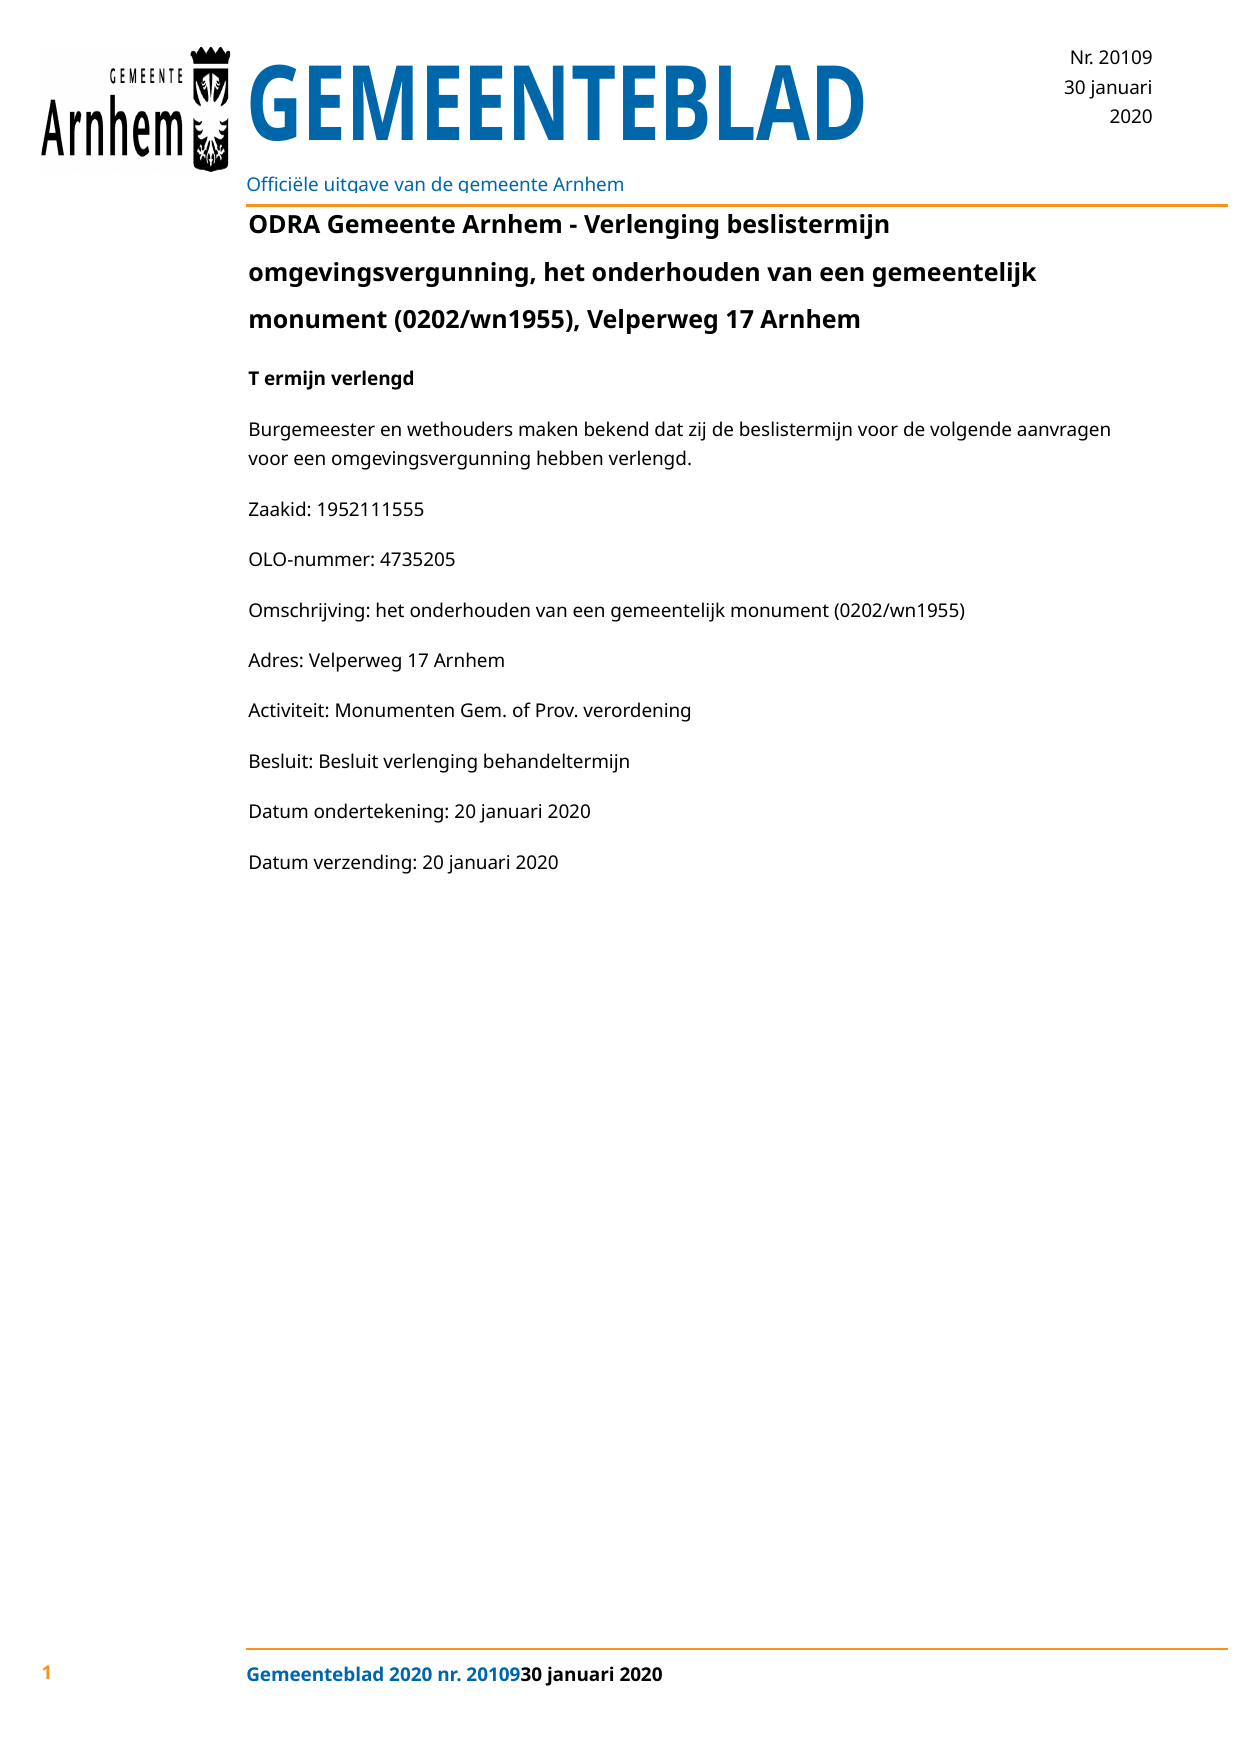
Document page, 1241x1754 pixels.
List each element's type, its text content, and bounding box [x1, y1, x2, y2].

text Omschrijving: het onderhouden van een gemeentelijk monument (0202/wn1955) [248, 597, 1152, 622]
text Adres: Velperweg 17 Arnhem [248, 647, 1152, 673]
text Datum ondertekening: 20 januari 2020 [248, 798, 1152, 824]
text Datum verzending: 20 januari 2020 [248, 849, 1152, 874]
picture [41, 47, 231, 172]
text T ermijn verlengd [248, 366, 1152, 391]
text Burgemeester en wethouders maken bekend dat zij de beslistermijn voor de volgende aanvragen voor een omgevingsvergunning hebben verlengd. [248, 416, 1152, 471]
text Zaakid: 1952111555 [248, 496, 1152, 522]
text Besluit: Besluit verlenging behandeltermijn [248, 748, 1152, 774]
text ODRA Gemeente Arnhem - Verlenging beslistermijn omgevingsvergunning, het onderhouden van een gemeentelijk monument (0202/wn1955), Velperweg 17 Arnhem [248, 207, 1152, 336]
text OLO-nummer: 4735205 [248, 546, 1152, 572]
text Activiteit: Monumenten Gem. of Prov. verordening [248, 698, 1152, 723]
